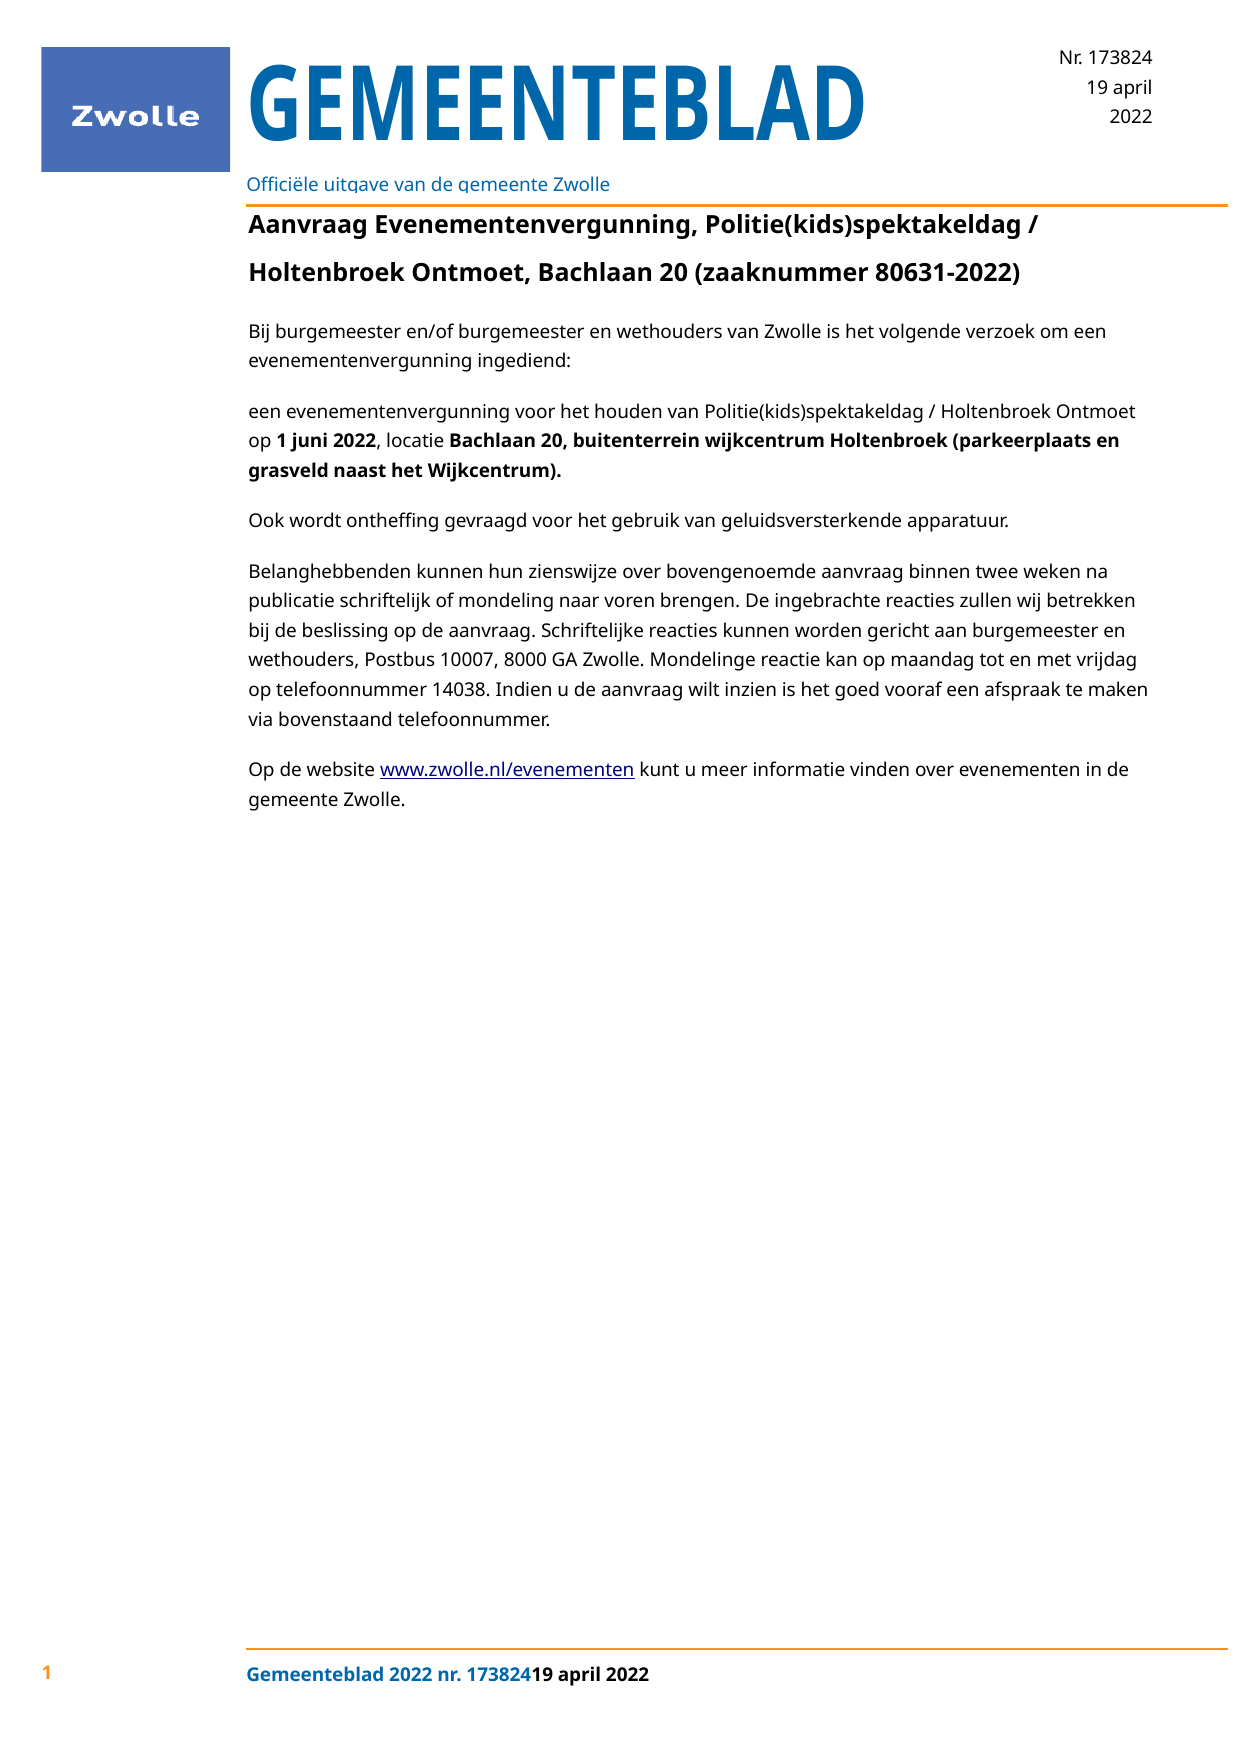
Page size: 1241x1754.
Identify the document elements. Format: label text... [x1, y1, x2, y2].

text Op de website www.zwolle.nl/evenementen kunt u meer informatie vinden over evenementen in de gemeente Zwolle. [248, 756, 1152, 812]
picture [41, 47, 231, 172]
text Belanghebbenden kunnen hun zienswijze over bovengenoemde aanvraag binnen twee weken na publicatie schriftelijk of mondeling naar voren brengen. De ingebrachte reacties zullen wij betrekken bij de beslissing op de aanvraag. Schriftelijke reacties kunnen worden gericht aan burgemeester en wethouders, Postbus 10007, 8000 GA Zwolle. Mondelinge reactie kan op maandag tot en met vrijdag op telefoonnummer 14038. Indien u de aanvraag wilt inzien is het goed vooraf een afspraak te maken via bovenstaand telefoonnummer. [248, 558, 1152, 732]
text Aanvraag Evenementenvergunning, Politie(kids)spektakeldag / Holtenbroek Ontmoet, Bachlaan 20 (zaaknummer 80631-2022) [248, 207, 1152, 288]
text Ook wordt ontheffing gevraagd voor het gebruik van geluidsversterkende apparatuur. [248, 507, 1152, 533]
text een evenementenvergunning voor het houden van Politie(kids)spektakeldag / Holtenbroek Ontmoet op 1 juni 2022, locatie Bachlaan 20, buitenterrein wijkcentrum Holtenbroek (parkeerplaats en grasveld naast het Wijkcentrum). [248, 398, 1152, 483]
text Bij burgemeester en/of burgemeester en wethouders van Zwolle is het volgende verzoek om een evenementenvergunning ingediend: [248, 318, 1152, 373]
